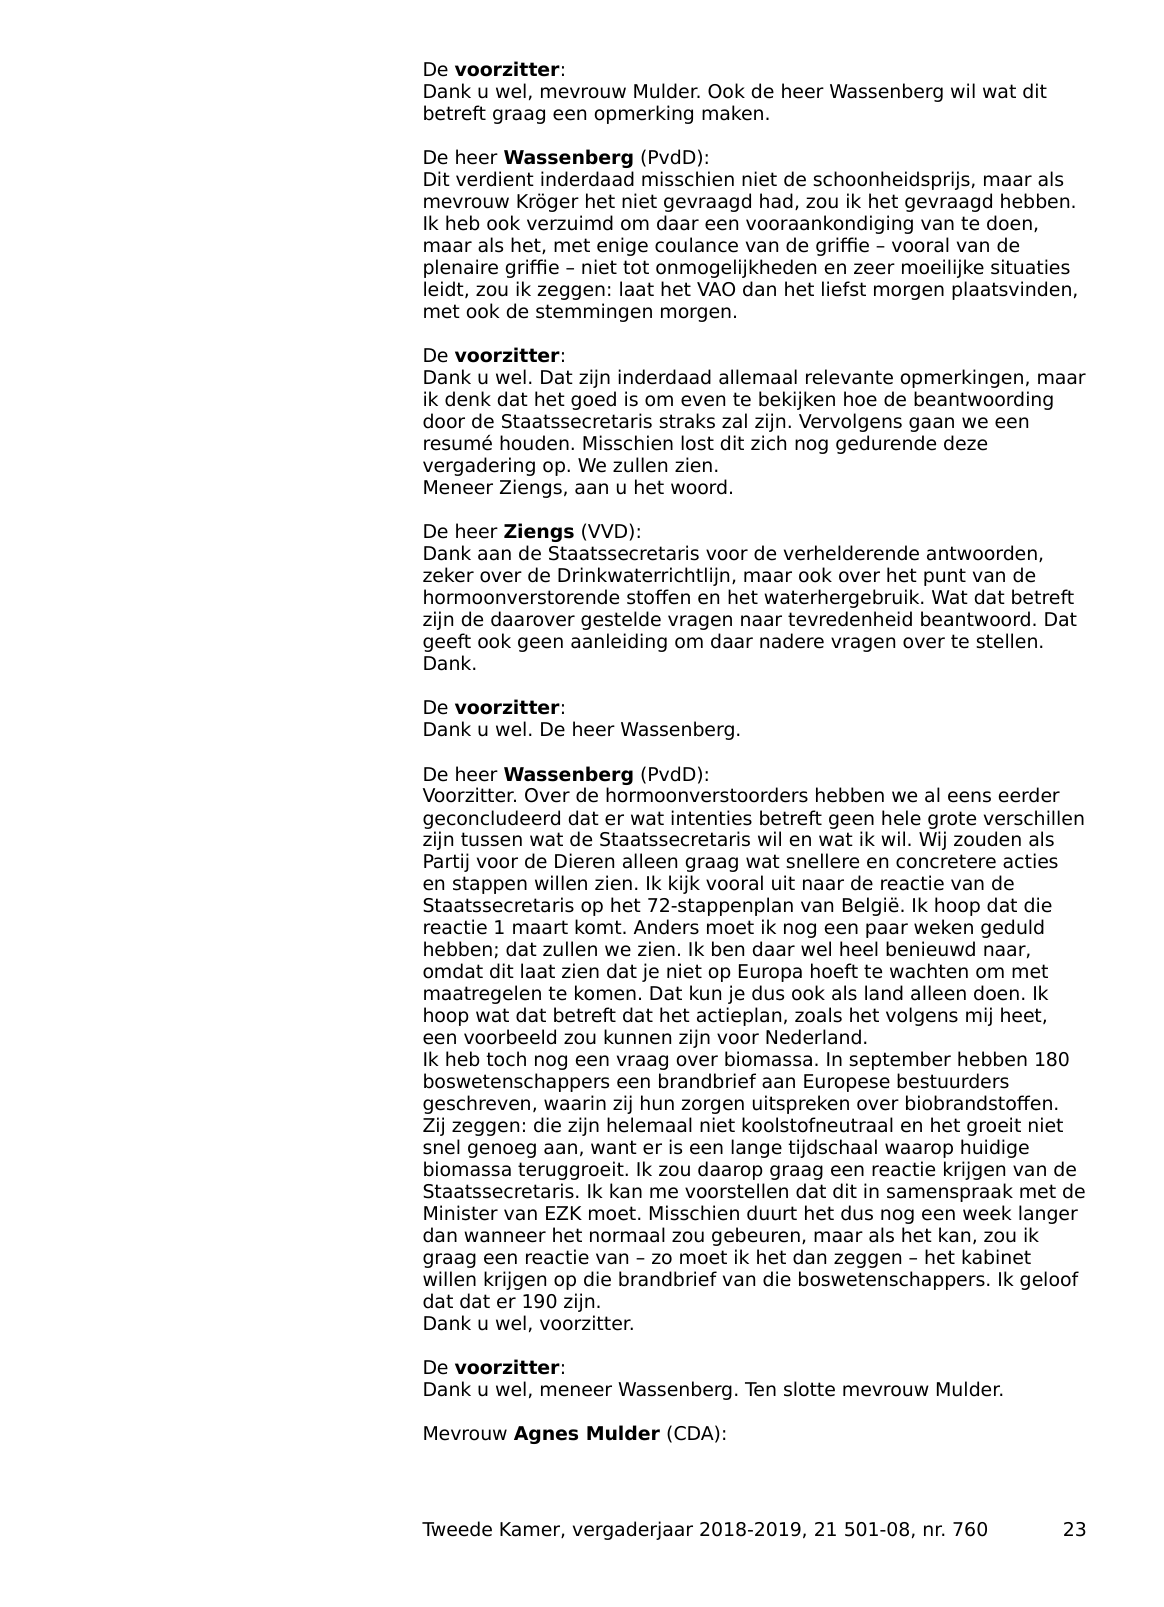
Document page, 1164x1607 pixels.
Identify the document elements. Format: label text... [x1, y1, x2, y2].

text Mevrouw Agnes Mulder (CDA): [422, 1423, 1087, 1445]
text Dank u wel, voorzitter. [422, 1313, 1087, 1335]
text De voorzitter: [422, 697, 1087, 719]
text De voorzitter: [422, 345, 1087, 367]
text Dit verdient inderdaad misschien niet de schoonheidsprijs, maar als mevrouw Kröger het niet gevraagd had, zou ik het gevraagd hebben. Ik heb ook verzuimd om daar een vooraankondiging van te doen, maar als het, met enige coulance van de griffie – vooral van de plenaire griffie – niet tot onmogelijkheden en zeer moeilijke situaties leidt, zou ik zeggen: laat het VAO dan het liefst morgen plaatsvinden, met ook de stemmingen morgen. [422, 169, 1087, 323]
text De heer Ziengs (VVD): [422, 521, 1087, 543]
text Dank. [422, 653, 1087, 675]
text Dank aan de Staatssecretaris voor de verhelderende antwoorden, zeker over de Drinkwaterrichtlijn, maar ook over het punt van de hormoonverstorende stoffen en het waterhergebruik. Wat dat betreft zijn de daarover gestelde vragen naar tevredenheid beantwoord. Dat geeft ook geen aanleiding om daar nadere vragen over te stellen. [422, 543, 1087, 653]
text De voorzitter: [422, 59, 1087, 81]
text Dank u wel, mevrouw Mulder. Ook de heer Wassenberg wil wat dit betreft graag een opmerking maken. [422, 81, 1087, 125]
text Voorzitter. Over de hormoonverstoorders hebben we al eens eerder geconcludeerd dat er wat intenties betreft geen hele grote verschillen zijn tussen wat de Staatssecretaris wil en wat ik wil. Wij zouden als Partij voor de Dieren alleen graag wat snellere en concretere acties en stappen willen zien. Ik kijk vooral uit naar de reactie van de Staatssecretaris op het 72-stappenplan van België. Ik hoop dat die reactie 1 maart komt. Anders moet ik nog een paar weken geduld hebben; dat zullen we zien. Ik ben daar wel heel benieuwd naar, omdat dit laat zien dat je niet op Europa hoeft te wachten om met maatregelen te komen. Dat kun je dus ook als land alleen doen. Ik hoop wat dat betreft dat het actieplan, zoals het volgens mij heet, een voorbeeld zou kunnen zijn voor Nederland. [422, 785, 1087, 1049]
text Meneer Ziengs, aan u het woord. [422, 477, 1087, 499]
text Dank u wel. Dat zijn inderdaad allemaal relevante opmerkingen, maar ik denk dat het goed is om even te bekijken hoe de beantwoording door de Staatssecretaris straks zal zijn. Vervolgens gaan we een resumé houden. Misschien lost dit zich nog gedurende deze vergadering op. We zullen zien. [422, 367, 1087, 477]
text Dank u wel, meneer Wassenberg. Ten slotte mevrouw Mulder. [422, 1379, 1087, 1401]
text De heer Wassenberg (PvdD): [422, 147, 1087, 169]
text De voorzitter: [422, 1357, 1087, 1379]
text Ik heb toch nog een vraag over biomassa. In september hebben 180 boswetenschappers een brandbrief aan Europese bestuurders geschreven, waarin zij hun zorgen uitspreken over biobrandstoffen. Zij zeggen: die zijn helemaal niet koolstofneutraal en het groeit niet snel genoeg aan, want er is een lange tijdschaal waarop huidige biomassa teruggroeit. Ik zou daarop graag een reactie krijgen van de Staatssecretaris. Ik kan me voorstellen dat dit in samenspraak met de Minister van EZK moet. Misschien duurt het dus nog een week langer dan wanneer het normaal zou gebeuren, maar als het kan, zou ik graag een reactie van – zo moet ik het dan zeggen – het kabinet willen krijgen op die brandbrief van die boswetenschappers. Ik geloof dat dat er 190 zijn. [422, 1049, 1087, 1313]
text De heer Wassenberg (PvdD): [422, 763, 1087, 785]
text Dank u wel. De heer Wassenberg. [422, 719, 1087, 741]
